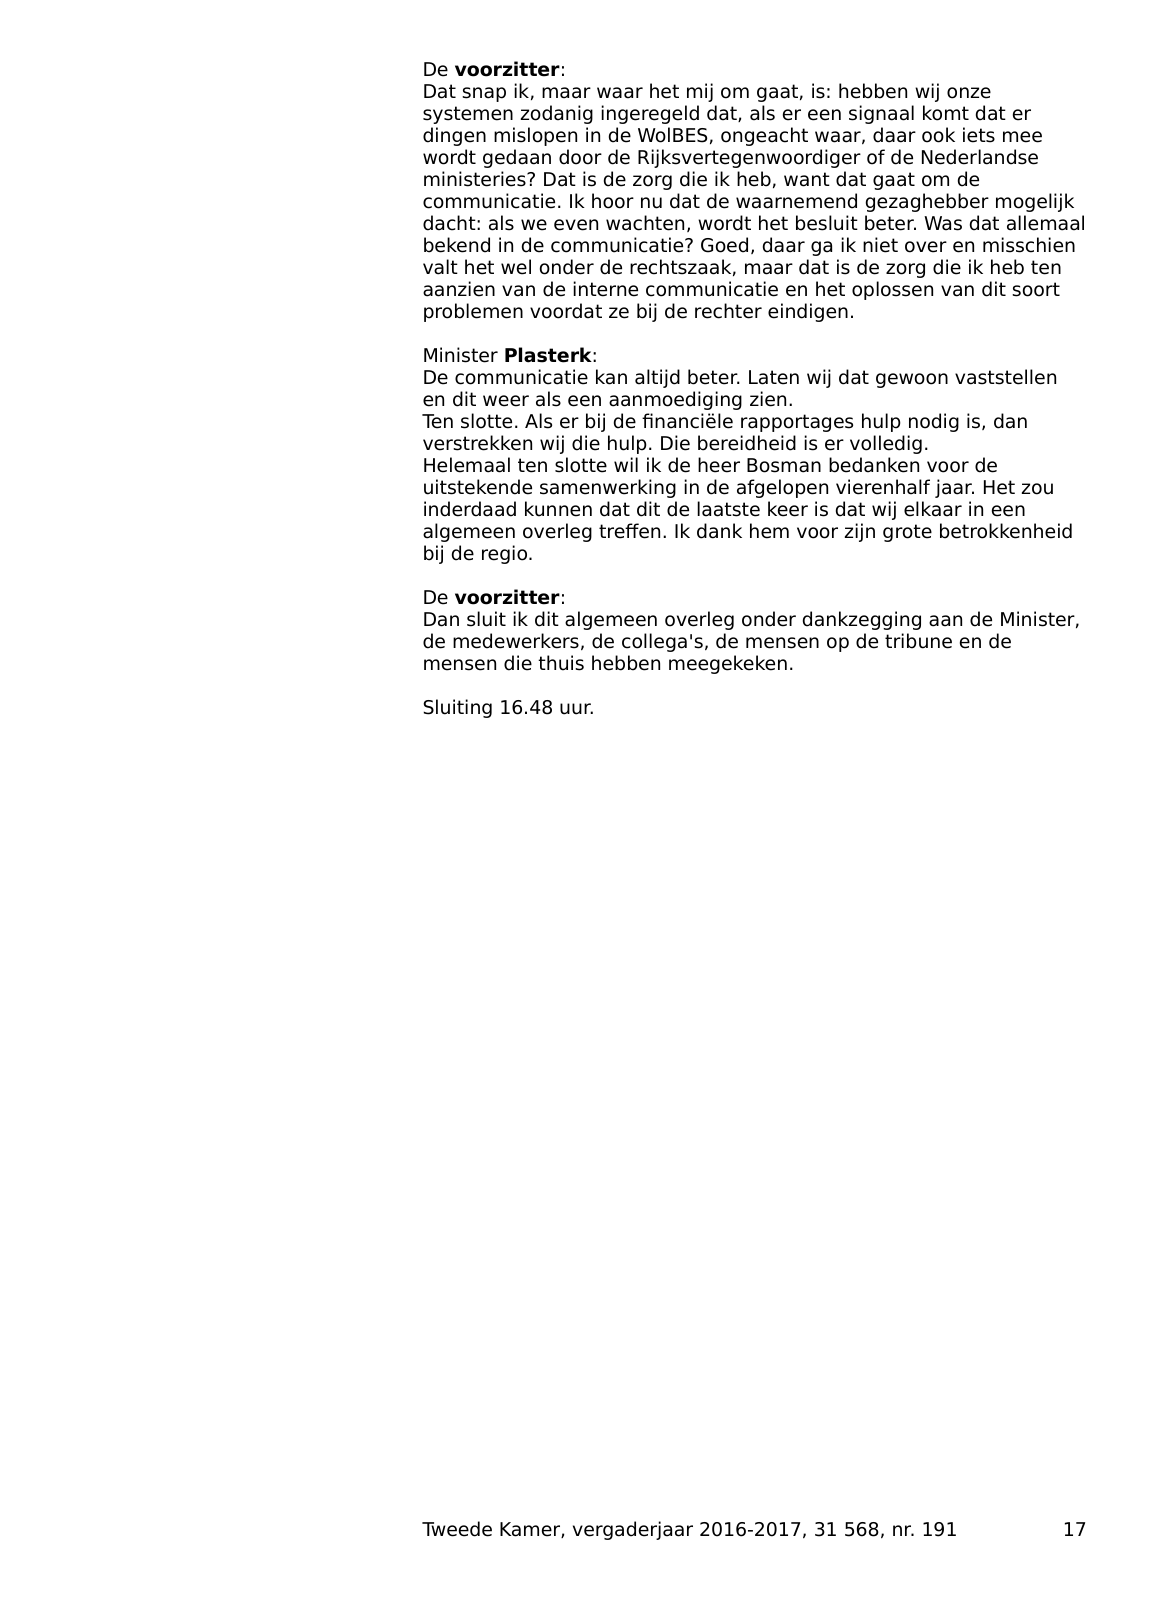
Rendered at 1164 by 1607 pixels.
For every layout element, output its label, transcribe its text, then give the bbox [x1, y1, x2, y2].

text Minister Plasterk: [422, 345, 1087, 367]
text Sluiting 16.48 uur. [422, 697, 1087, 719]
text Dan sluit ik dit algemeen overleg onder dankzegging aan de Minister, de medewerkers, de collega's, de mensen op de tribune en de mensen die thuis hebben meegekeken. [422, 609, 1087, 675]
text Helemaal ten slotte wil ik de heer Bosman bedanken voor de uitstekende samenwerking in de afgelopen vierenhalf jaar. Het zou inderdaad kunnen dat dit de laatste keer is dat wij elkaar in een algemeen overleg treffen. Ik dank hem voor zijn grote betrokkenheid bij de regio. [422, 455, 1087, 565]
text Dat snap ik, maar waar het mij om gaat, is: hebben wij onze systemen zodanig ingeregeld dat, als er een signaal komt dat er dingen mislopen in de WolBES, ongeacht waar, daar ook iets mee wordt gedaan door de Rijksvertegenwoordiger of de Nederlandse ministeries? Dat is de zorg die ik heb, want dat gaat om de communicatie. Ik hoor nu dat de waarnemend gezaghebber mogelijk dacht: als we even wachten, wordt het besluit beter. Was dat allemaal bekend in de communicatie? Goed, daar ga ik niet over en misschien valt het wel onder de rechtszaak, maar dat is de zorg die ik heb ten aanzien van de interne communicatie en het oplossen van dit soort problemen voordat ze bij de rechter eindigen. [422, 81, 1087, 323]
text De voorzitter: [422, 587, 1087, 609]
text De communicatie kan altijd beter. Laten wij dat gewoon vaststellen en dit weer als een aanmoediging zien. [422, 367, 1087, 411]
text De voorzitter: [422, 59, 1087, 81]
text Ten slotte. Als er bij de financiële rapportages hulp nodig is, dan verstrekken wij die hulp. Die bereidheid is er volledig. [422, 411, 1087, 455]
